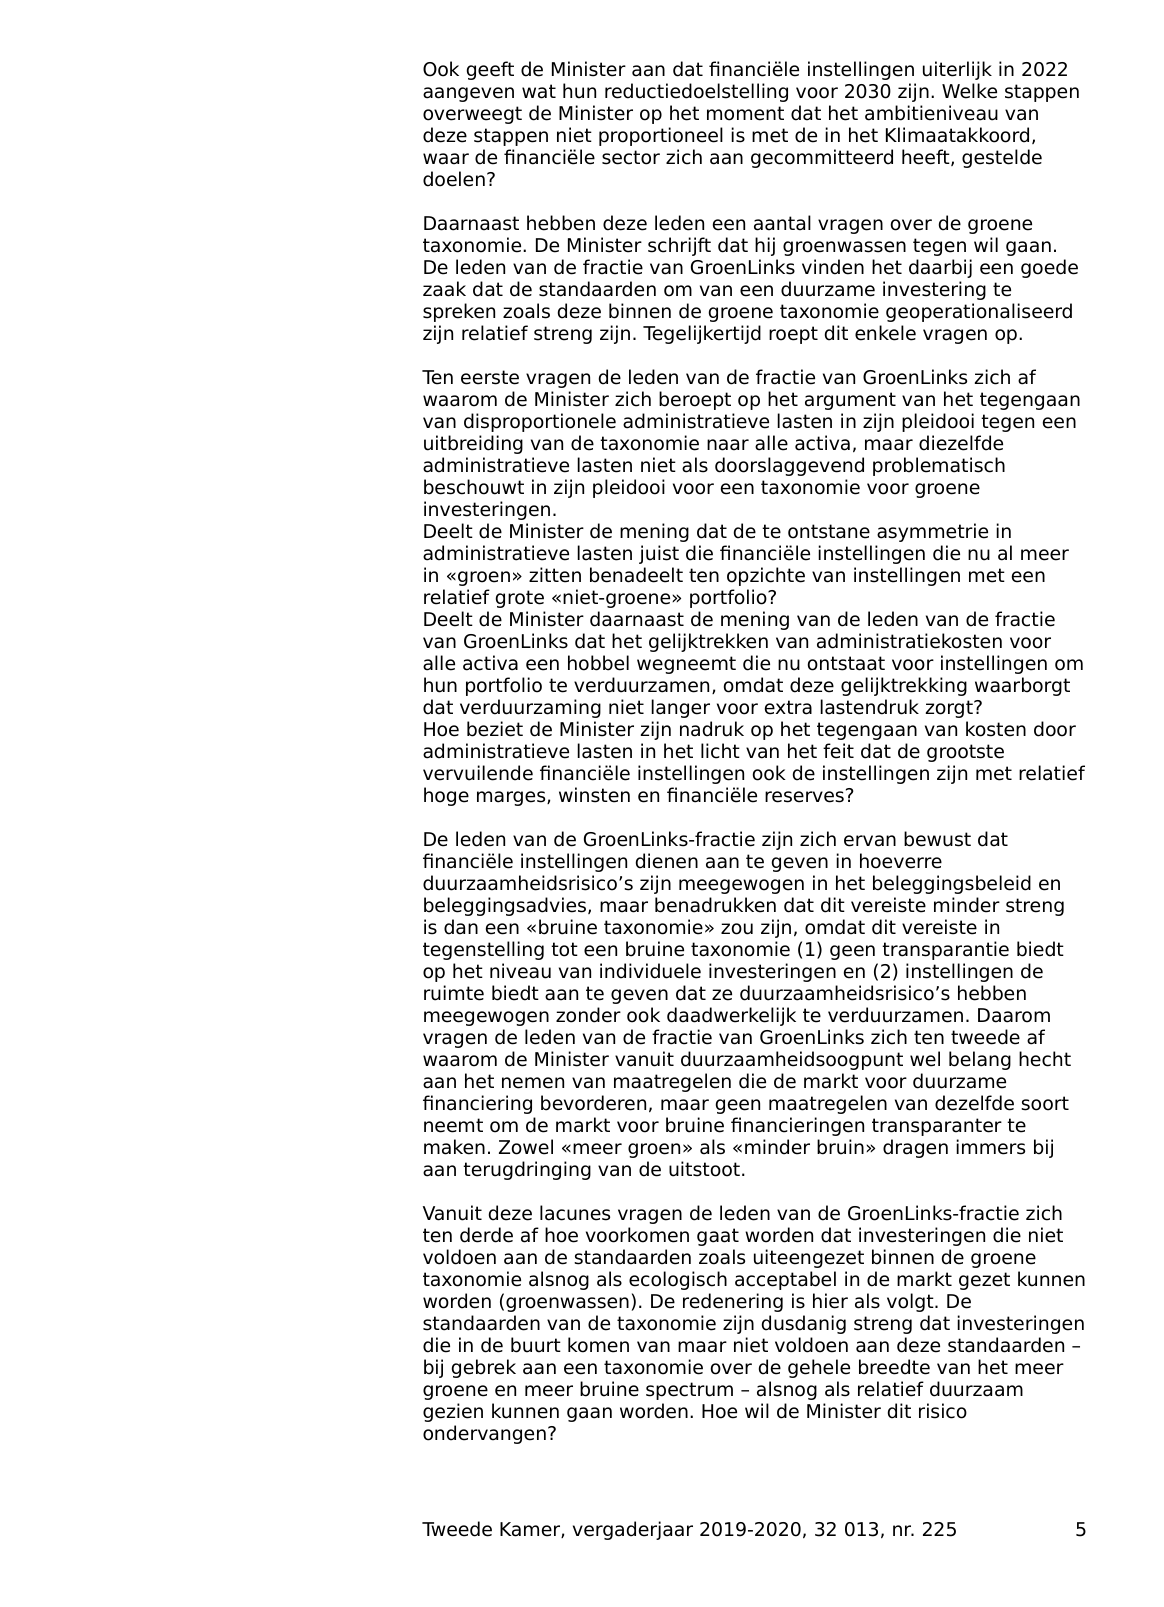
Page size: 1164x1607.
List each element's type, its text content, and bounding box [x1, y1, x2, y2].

text Hoe beziet de Minister zijn nadruk op het tegengaan van kosten door administratieve lasten in het licht van het feit dat de grootste vervuilende financiële instellingen ook de instellingen zijn met relatief hoge marges, winsten en financiële reserves? [422, 719, 1087, 807]
text Ook geeft de Minister aan dat financiële instellingen uiterlijk in 2022 aangeven wat hun reductiedoelstelling voor 2030 zijn. Welke stappen overweegt de Minister op het moment dat het ambitieniveau van deze stappen niet proportioneel is met de in het Klimaatakkoord, waar de financiële sector zich aan gecommitteerd heeft, gestelde doelen? [422, 59, 1087, 191]
text Daarnaast hebben deze leden een aantal vragen over de groene taxonomie. De Minister schrijft dat hij groenwassen tegen wil gaan. De leden van de fractie van GroenLinks vinden het daarbij een goede zaak dat de standaarden om van een duurzame investering te spreken zoals deze binnen de groene taxonomie geoperationaliseerd zijn relatief streng zijn. Tegelijkertijd roept dit enkele vragen op. [422, 213, 1087, 345]
text Deelt de Minister daarnaast de mening van de leden van de fractie van GroenLinks dat het gelijktrekken van administratiekosten voor alle activa een hobbel wegneemt die nu ontstaat voor instellingen om hun portfolio te verduurzamen, omdat deze gelijktrekking waarborgt dat verduurzaming niet langer voor extra lastendruk zorgt? [422, 609, 1087, 719]
text Ten eerste vragen de leden van de fractie van GroenLinks zich af waarom de Minister zich beroept op het argument van het tegengaan van disproportionele administratieve lasten in zijn pleidooi tegen een uitbreiding van de taxonomie naar alle activa, maar diezelfde administratieve lasten niet als doorslaggevend problematisch beschouwt in zijn pleidooi voor een taxonomie voor groene investeringen. [422, 367, 1087, 521]
text De leden van de GroenLinks-fractie zijn zich ervan bewust dat financiële instellingen dienen aan te geven in hoeverre duurzaamheidsrisico’s zijn meegewogen in het beleggingsbeleid en beleggingsadvies, maar benadrukken dat dit vereiste minder streng is dan een «bruine taxonomie» zou zijn, omdat dit vereiste in tegenstelling tot een bruine taxonomie (1) geen transparantie biedt op het niveau van individuele investeringen en (2) instellingen de ruimte biedt aan te geven dat ze duurzaamheidsrisico’s hebben meegewogen zonder ook daadwerkelijk te verduurzamen. Daarom vragen de leden van de fractie van GroenLinks zich ten tweede af waarom de Minister vanuit duurzaamheidsoogpunt wel belang hecht aan het nemen van maatregelen die de markt voor duurzame financiering bevorderen, maar geen maatregelen van dezelfde soort neemt om de markt voor bruine financieringen transparanter te maken. Zowel «meer groen» als «minder bruin» dragen immers bij aan terugdringing van de uitstoot. [422, 829, 1087, 1181]
text Deelt de Minister de mening dat de te ontstane asymmetrie in administratieve lasten juist die financiële instellingen die nu al meer in «groen» zitten benadeelt ten opzichte van instellingen met een relatief grote «niet-groene» portfolio? [422, 521, 1087, 609]
text Vanuit deze lacunes vragen de leden van de GroenLinks-fractie zich ten derde af hoe voorkomen gaat worden dat investeringen die niet voldoen aan de standaarden zoals uiteengezet binnen de groene taxonomie alsnog als ecologisch acceptabel in de markt gezet kunnen worden (groenwassen). De redenering is hier als volgt. De standaarden van de taxonomie zijn dusdanig streng dat investeringen die in de buurt komen van maar niet voldoen aan deze standaarden – bij gebrek aan een taxonomie over de gehele breedte van het meer groene en meer bruine spectrum – alsnog als relatief duurzaam gezien kunnen gaan worden. Hoe wil de Minister dit risico ondervangen? [422, 1203, 1087, 1444]
